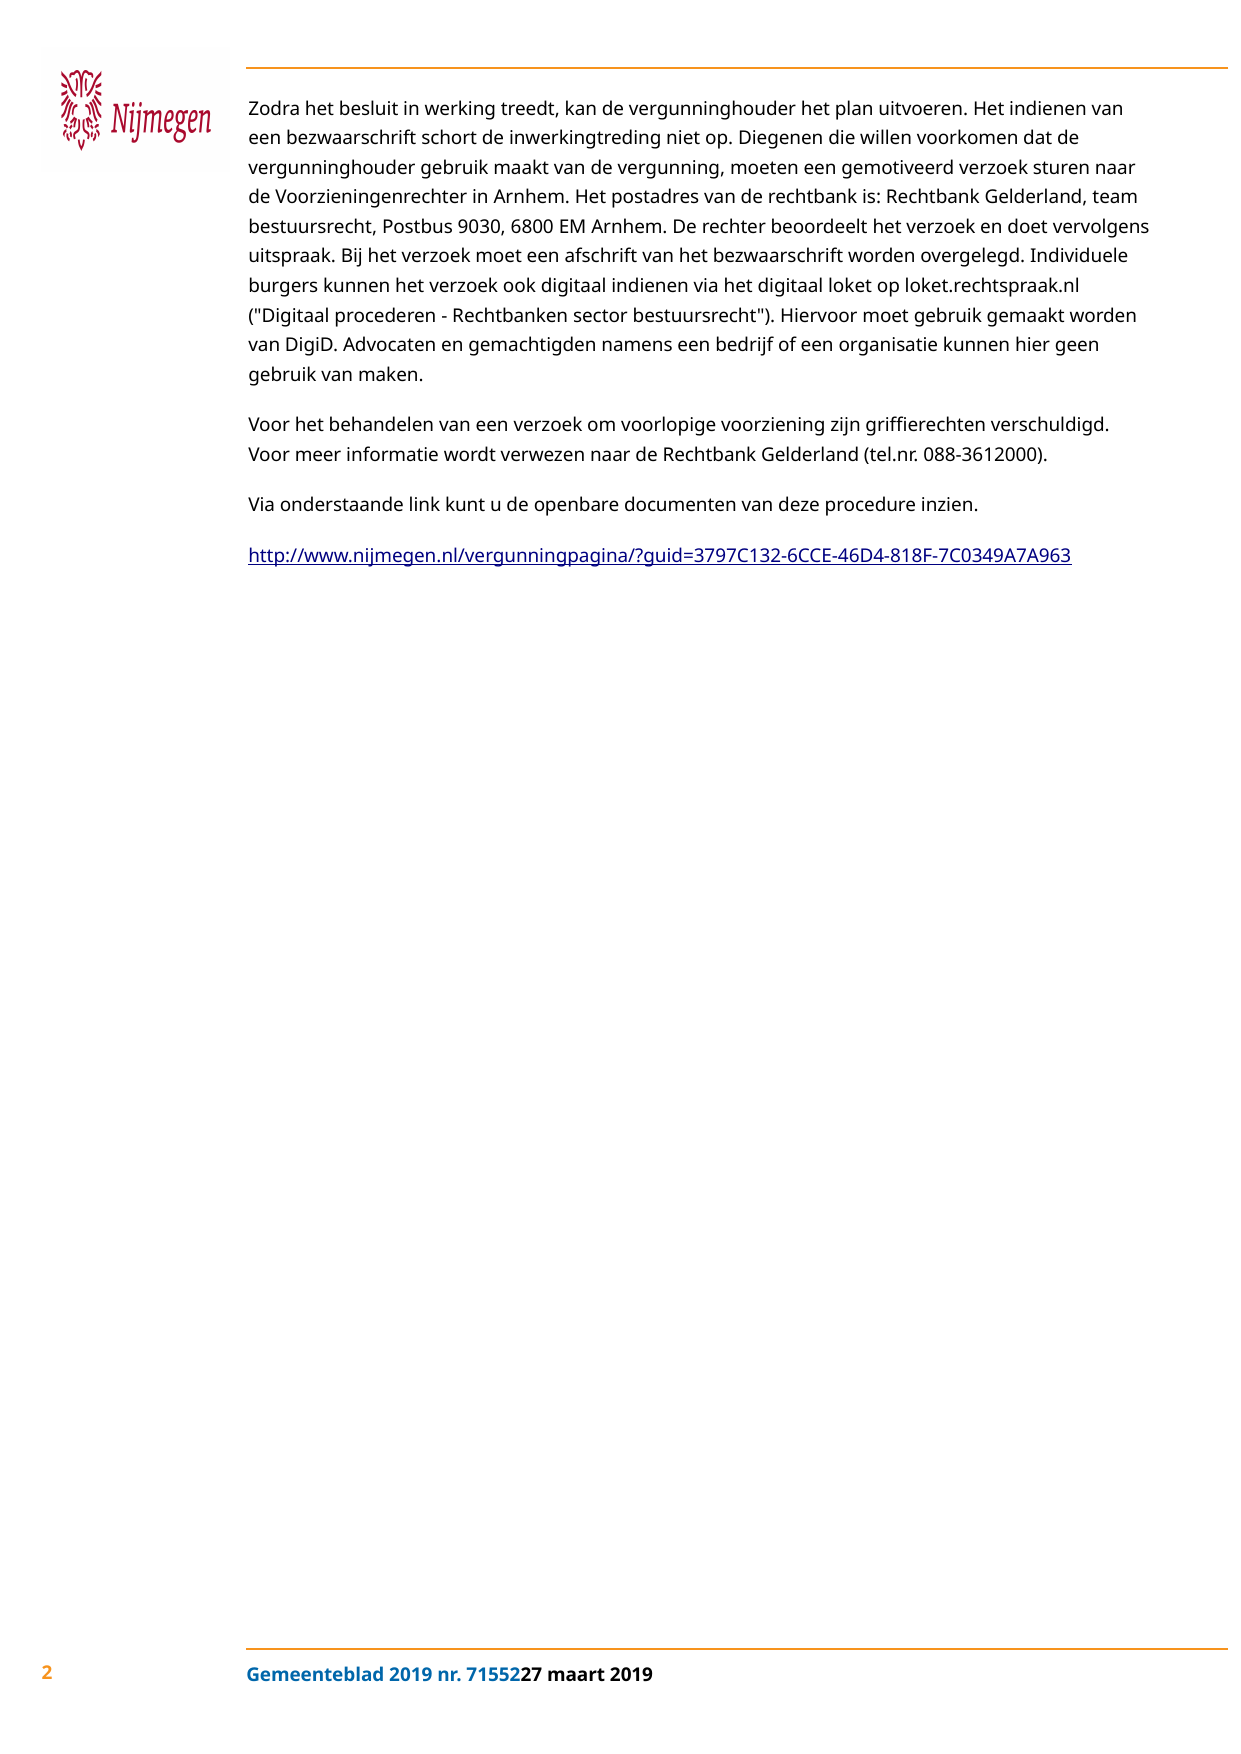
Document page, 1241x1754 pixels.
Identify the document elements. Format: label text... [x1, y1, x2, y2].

picture [41, 47, 231, 172]
text Via onderstaande link kunt u de openbare documenten van deze procedure inzien. [248, 491, 1152, 517]
text Voor het behandelen van een verzoek om voorlopige voorziening zijn griffierechten verschuldigd. Voor meer informatie wordt verwezen naar de Rechtbank Gelderland (tel.nr. 088-3612000). [248, 411, 1152, 467]
text http://www.nijmegen.nl/vergunningpagina/?guid=3797C132-6CCE-46D4-818F-7C0349A7A963 [248, 542, 1152, 568]
text Zodra het besluit in werking treedt, kan de vergunninghouder het plan uitvoeren. Het indienen van een bezwaarschrift schort de inwerkingtreding niet op. Diegenen die willen voorkomen dat de vergunninghouder gebruik maakt van de vergunning, moeten een gemotiveerd verzoek sturen naar de Voorzieningenrechter in Arnhem. Het postadres van de rechtbank is: Rechtbank Gelderland, team bestuursrecht, Postbus 9030, 6800 EM Arnhem. De rechter beoordeelt het verzoek en doet vervolgens uitspraak. Bij het verzoek moet een afschrift van het bezwaarschrift worden overgelegd. Individuele burgers kunnen het verzoek ook digitaal indienen via het digitaal loket op loket.rechtspraak.nl ("Digitaal procederen - Rechtbanken sector bestuursrecht"). Hiervoor moet gebruik gemaakt worden van DigiD. Advocaten en gemachtigden namens een bedrijf of een organisatie kunnen hier geen gebruik van maken. [248, 95, 1152, 387]
